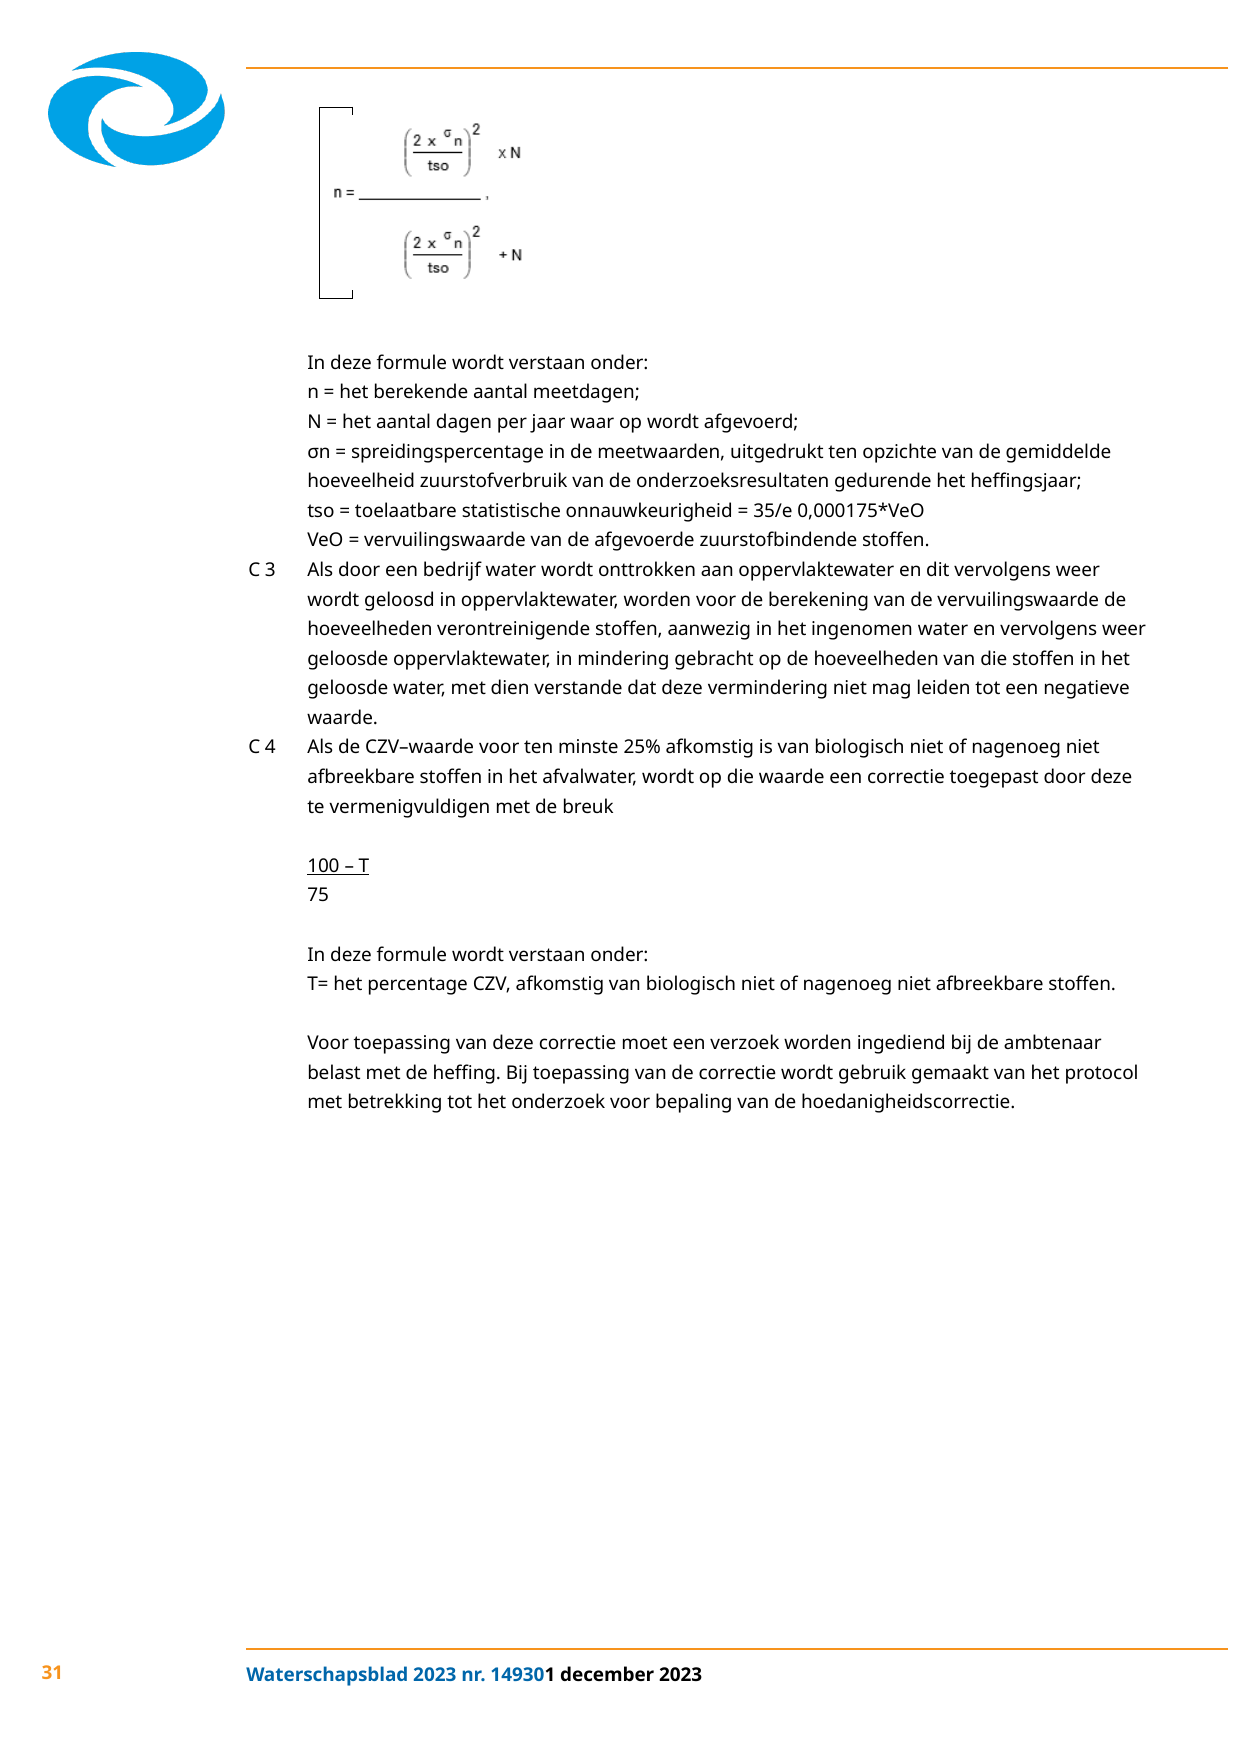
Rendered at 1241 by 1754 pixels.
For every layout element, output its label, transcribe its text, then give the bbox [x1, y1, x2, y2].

list VeO = vervuilingswaarde van de afgevoerde zuurstofbindende stoffen. [248, 527, 1152, 552]
list In deze formule wordt verstaan onder: [248, 941, 1152, 967]
list σn = spreidingspercentage in de meetwaarden, uitgedrukt ten opzichte van de gemiddelde hoeveelheid zuurstofverbruik van de onderzoeksresultaten gedurende het heffingsjaar; [248, 438, 1152, 493]
picture [41, 47, 231, 172]
list Als de CZV–waarde voor ten minste 25% afkomstig is van biologisch niet of nagenoeg niet afbreekbare stoffen in het afvalwater, wordt op die waarde een correctie toegepast door deze te vermenigvuldigen met de breuk [248, 734, 1152, 819]
picture [327, 115, 535, 290]
list T= het percentage CZV, afkomstig van biologisch niet of nagenoeg niet afbreekbare stoffen. [248, 970, 1152, 996]
list N = het aantal dagen per jaar waar op wordt afgevoerd; [248, 408, 1152, 434]
list In deze formule wordt verstaan onder: [248, 349, 1152, 375]
list n = het berekende aantal meetdagen; [248, 379, 1152, 404]
list 75 [248, 882, 1152, 907]
list tso = toelaatbare statistische onnauwkeurigheid = 35/e 0,000175*VeO [248, 497, 1152, 523]
list Voor toepassing van deze correctie moet een verzoek worden ingediend bij de ambtenaar belast met de heffing. Bij toepassing van de correctie wordt gebruik gemaakt van het protocol met betrekking tot het onderzoek voor bepaling van de hoedanigheidscorrectie. [248, 1029, 1152, 1114]
list 100 – T [248, 852, 1152, 878]
list Als door een bedrijf water wordt onttrokken aan oppervlaktewater en dit vervolgens weer wordt geloosd in oppervlaktewater, worden voor de berekening van de vervuilingswaarde de hoeveelheden verontreinigende stoffen, aanwezig in het ingenomen water en vervolgens weer geloosde oppervlaktewater, in mindering gebracht op de hoeveelheden van die stoffen in het geloosde water, met dien verstande dat deze vermindering niet mag leiden tot een negatieve waarde. [248, 556, 1152, 730]
